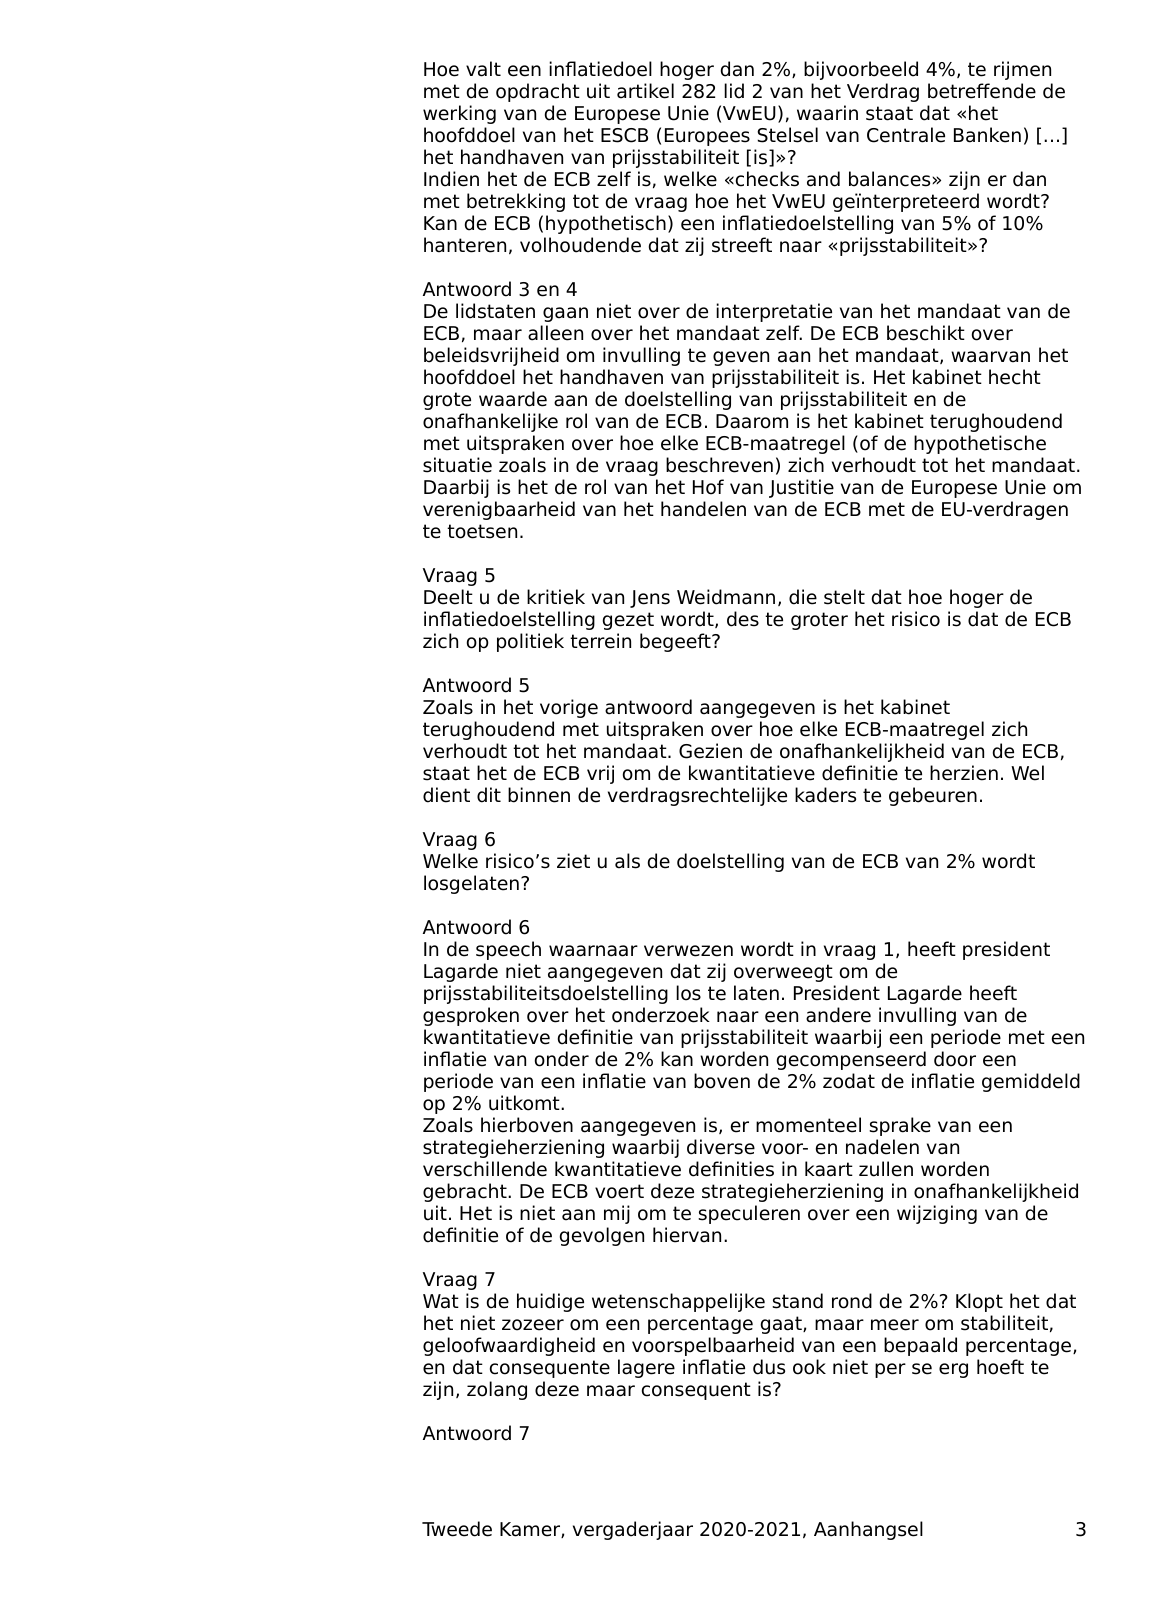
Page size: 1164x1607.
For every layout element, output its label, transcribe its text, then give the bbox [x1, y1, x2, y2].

text Vraag 6 [422, 829, 1087, 851]
text Vraag 7 [422, 1269, 1087, 1291]
text Antwoord 7 [422, 1423, 1087, 1445]
text Vraag 5 [422, 565, 1087, 587]
text Welke risico’s ziet u als de doelstelling van de ECB van 2% wordt losgelaten? [422, 851, 1087, 895]
text Indien het de ECB zelf is, welke «checks and balances» zijn er dan met betrekking tot de vraag hoe het VwEU geïnterpreteerd wordt? Kan de ECB (hypothetisch) een inflatiedoelstelling van 5% of 10% hanteren, volhoudende dat zij streeft naar «prijsstabiliteit»? [422, 169, 1087, 257]
text In de speech waarnaar verwezen wordt in vraag 1, heeft president Lagarde niet aangegeven dat zij overweegt om de prijsstabiliteitsdoelstelling los te laten. President Lagarde heeft gesproken over het onderzoek naar een andere invulling van de kwantitatieve definitie van prijsstabiliteit waarbij een periode met een inflatie van onder de 2% kan worden gecompenseerd door een periode van een inflatie van boven de 2% zodat de inflatie gemiddeld op 2% uitkomt. [422, 939, 1087, 1115]
text Zoals hierboven aangegeven is, er momenteel sprake van een strategieherziening waarbij diverse voor- en nadelen van verschillende kwantitatieve definities in kaart zullen worden gebracht. De ECB voert deze strategieherziening in onafhankelijkheid uit. Het is niet aan mij om te speculeren over een wijziging van de definitie of de gevolgen hiervan. [422, 1115, 1087, 1247]
text Zoals in het vorige antwoord aangegeven is het kabinet terughoudend met uitspraken over hoe elke ECB-maatregel zich verhoudt tot het mandaat. Gezien de onafhankelijkheid van de ECB, staat het de ECB vrij om de kwantitatieve definitie te herzien. Wel dient dit binnen de verdragsrechtelijke kaders te gebeuren. [422, 697, 1087, 807]
text Deelt u de kritiek van Jens Weidmann, die stelt dat hoe hoger de inflatiedoelstelling gezet wordt, des te groter het risico is dat de ECB zich op politiek terrein begeeft? [422, 587, 1087, 653]
text De lidstaten gaan niet over de interpretatie van het mandaat van de ECB, maar alleen over het mandaat zelf. De ECB beschikt over beleidsvrijheid om invulling te geven aan het mandaat, waarvan het hoofddoel het handhaven van prijsstabiliteit is. Het kabinet hecht grote waarde aan de doelstelling van prijsstabiliteit en de onafhankelijke rol van de ECB. Daarom is het kabinet terughoudend met uitspraken over hoe elke ECB-maatregel (of de hypothetische situatie zoals in de vraag beschreven) zich verhoudt tot het mandaat. Daarbij is het de rol van het Hof van Justitie van de Europese Unie om verenigbaarheid van het handelen van de ECB met de EU-verdragen te toetsen. [422, 301, 1087, 543]
text Antwoord 3 en 4 [422, 279, 1087, 301]
text Antwoord 5 [422, 675, 1087, 697]
text Wat is de huidige wetenschappelijke stand rond de 2%? Klopt het dat het niet zozeer om een percentage gaat, maar meer om stabiliteit, geloofwaardigheid en voorspelbaarheid van een bepaald percentage, en dat consequente lagere inflatie dus ook niet per se erg hoeft te zijn, zolang deze maar consequent is? [422, 1291, 1087, 1401]
text Hoe valt een inflatiedoel hoger dan 2%, bijvoorbeeld 4%, te rijmen met de opdracht uit artikel 282 lid 2 van het Verdrag betreffende de werking van de Europese Unie (VwEU), waarin staat dat «het hoofddoel van het ESCB (Europees Stelsel van Centrale Banken) [...] het handhaven van prijsstabiliteit [is]»? [422, 59, 1087, 169]
text Antwoord 6 [422, 917, 1087, 939]
